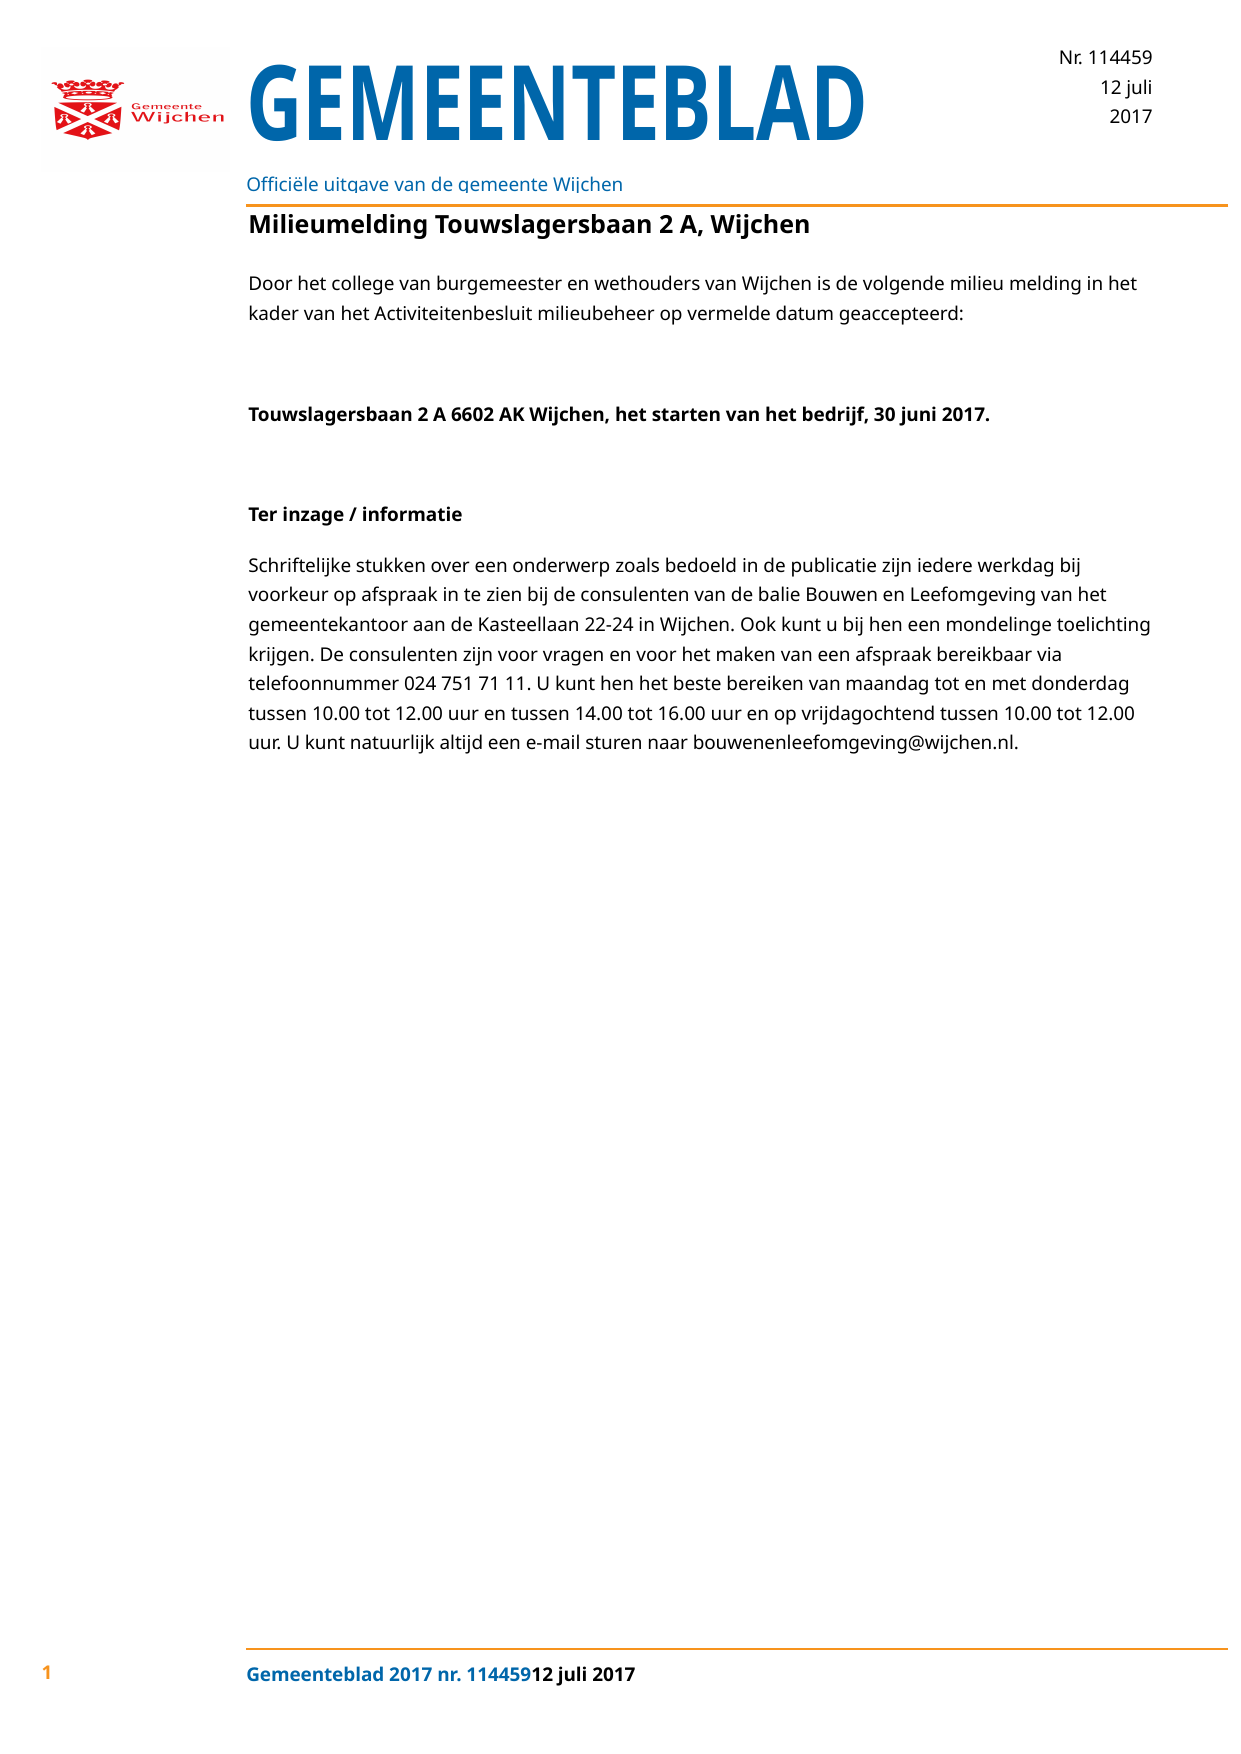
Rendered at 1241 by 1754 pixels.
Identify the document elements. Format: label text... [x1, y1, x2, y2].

text Milieumelding Touwslagersbaan 2 A, Wijchen [248, 207, 1152, 241]
picture [41, 47, 231, 172]
text Touwslagersbaan 2 A 6602 AK Wijchen, het starten van het bedrijf, 30 juni 2017. [248, 401, 1152, 426]
text Schriftelijke stukken over een onderwerp zoals bedoeld in de publicatie zijn iedere werkdag bij voorkeur op afspraak in te zien bij de consulenten van de balie Bouwen en Leefomgeving van het gemeentekantoor aan de Kasteellaan 22-24 in Wijchen. Ook kunt u bij hen een mondelinge toelichting krijgen. De consulenten zijn voor vragen en voor het maken van een afspraak bereikbaar via telefoonnummer 024 751 71 11. U kunt hen het beste bereiken van maandag tot en met donderdag tussen 10.00 tot 12.00 uur en tussen 14.00 tot 16.00 uur en op vrijdagochtend tussen 10.00 tot 12.00 uur. U kunt natuurlijk altijd een e-mail sturen naar bouwenenleefomgeving@wijchen.nl. [248, 552, 1152, 755]
text Door het college van burgemeester en wethouders van Wijchen is de volgende milieu melding in het kader van het Activiteitenbesluit milieubeheer op vermelde datum geaccepteerd: [248, 270, 1152, 326]
text Ter inzage / informatie [248, 502, 1152, 527]
